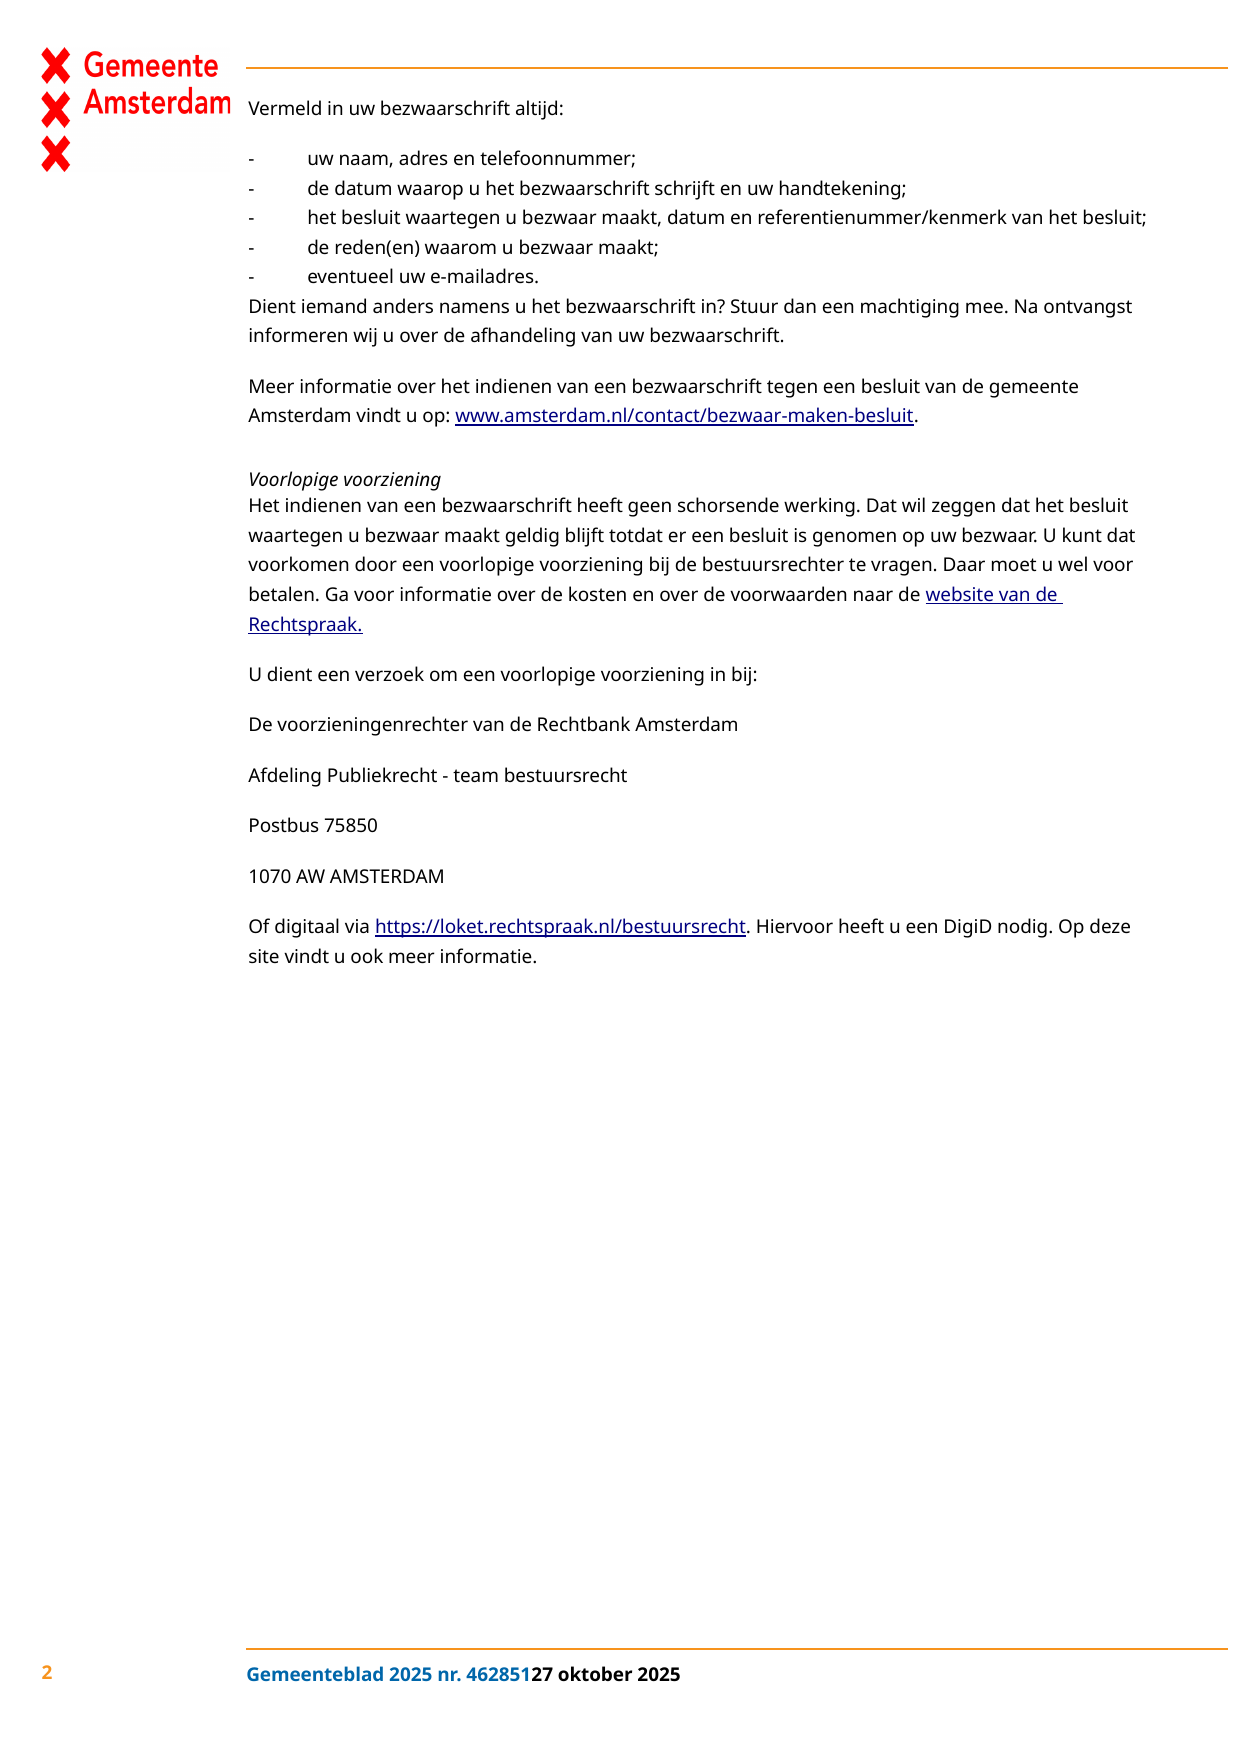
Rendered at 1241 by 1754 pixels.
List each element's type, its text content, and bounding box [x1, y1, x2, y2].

text Meer informatie over het indienen van een bezwaarschrift tegen een besluit van de gemeente Amsterdam vindt u op: www.amsterdam.nl/contact/bezwaar-maken-besluit. [248, 373, 1152, 428]
picture [41, 47, 231, 172]
text U dient een verzoek om een voorlopige voorziening in bij: [248, 661, 1152, 687]
text Dient iemand anders namens u het bezwaarschrift in? Stuur dan een machtiging mee. Na ontvangst informeren wij u over de afhandeling van uw bezwaarschrift. [248, 293, 1152, 348]
list het besluit waartegen u bezwaar maakt, datum en referentienummer/kenmerk van het besluit; [248, 204, 1152, 230]
text Het indienen van een bezwaarschrift heeft geen schorsende werking. Dat wil zeggen dat het besluit waartegen u bezwaar maakt geldig blijft totdat er een besluit is genomen op uw bezwaar. U kunt dat voorkomen door een voorlopige voorziening bij de bestuursrechter te vragen. Daar moet u wel voor betalen. Ga voor informatie over de kosten en over de voorwaarden naar de website van de Rechtspraak. [248, 492, 1152, 636]
list de reden(en) waarom u bezwaar maakt; [248, 234, 1152, 260]
list de datum waarop u het bezwaarschrift schrijft en uw handtekening; [248, 175, 1152, 201]
text Afdeling Publiekrecht - team bestuursrecht [248, 762, 1152, 788]
text De voorzieningenrechter van de Rechtbank Amsterdam [248, 712, 1152, 737]
list uw naam, adres en telefoonnummer; [248, 145, 1152, 171]
text 1070 AW AMSTERDAM [248, 863, 1152, 888]
text Of digitaal via https://loket.rechtspraak.nl/bestuursrecht. Hiervoor heeft u een DigiD nodig. Op deze site vindt u ook meer informatie. [248, 913, 1152, 968]
text Voorlopige voorziening [248, 467, 1152, 492]
text Vermeld in uw bezwaarschrift altijd: [248, 95, 1152, 121]
text Postbus 75850 [248, 812, 1152, 838]
list eventueel uw e-mailadres. [248, 263, 1152, 289]
